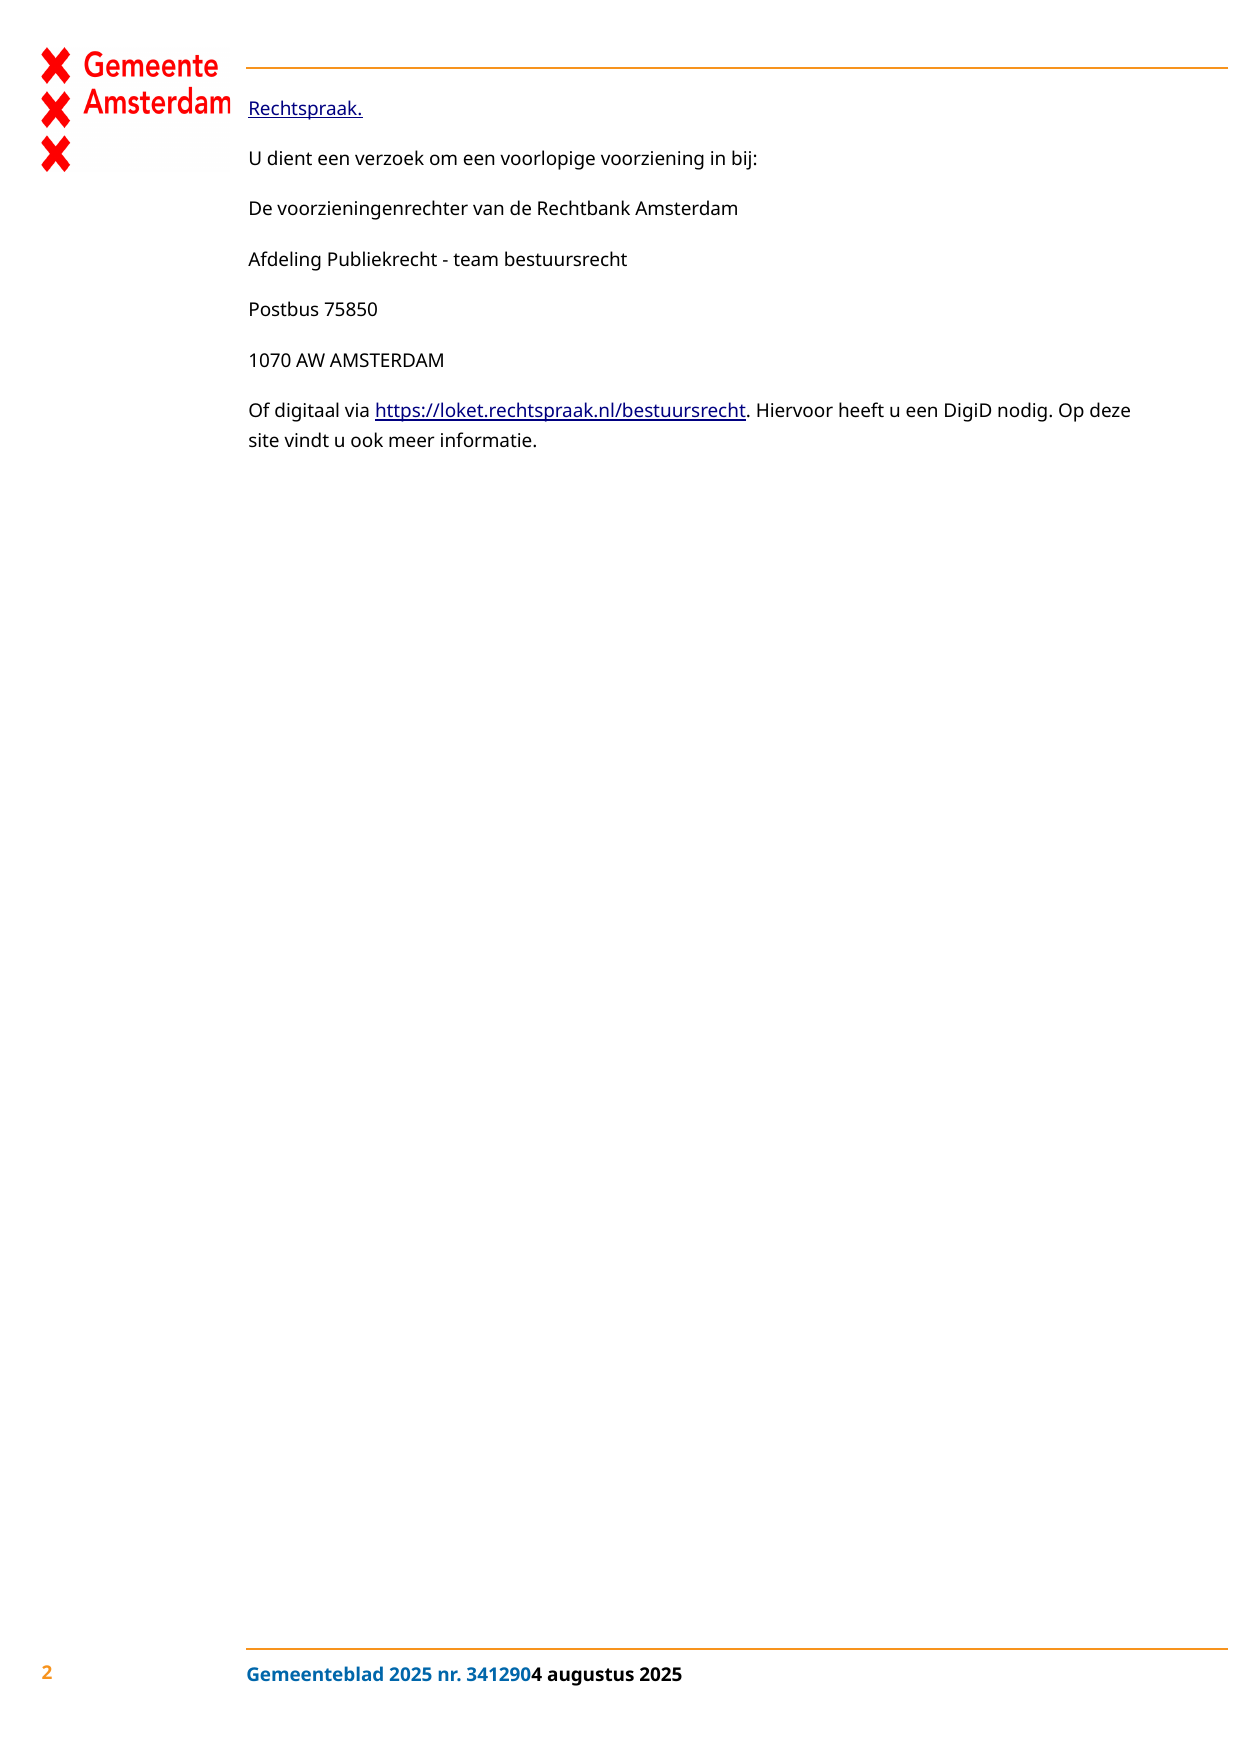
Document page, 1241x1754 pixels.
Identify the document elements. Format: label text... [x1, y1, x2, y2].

text 1070 AW AMSTERDAM [248, 347, 1152, 373]
text De voorzieningenrechter van de Rechtbank Amsterdam [248, 196, 1152, 221]
text Rechtspraak. [248, 95, 1152, 121]
picture [41, 47, 231, 172]
text Postbus 75850 [248, 296, 1152, 322]
text Of digitaal via https://loket.rechtspraak.nl/bestuursrecht. Hiervoor heeft u een DigiD nodig. Op deze site vindt u ook meer informatie. [248, 397, 1152, 453]
text U dient een verzoek om een voorlopige voorziening in bij: [248, 145, 1152, 171]
text Afdeling Publiekrecht - team bestuursrecht [248, 246, 1152, 272]
